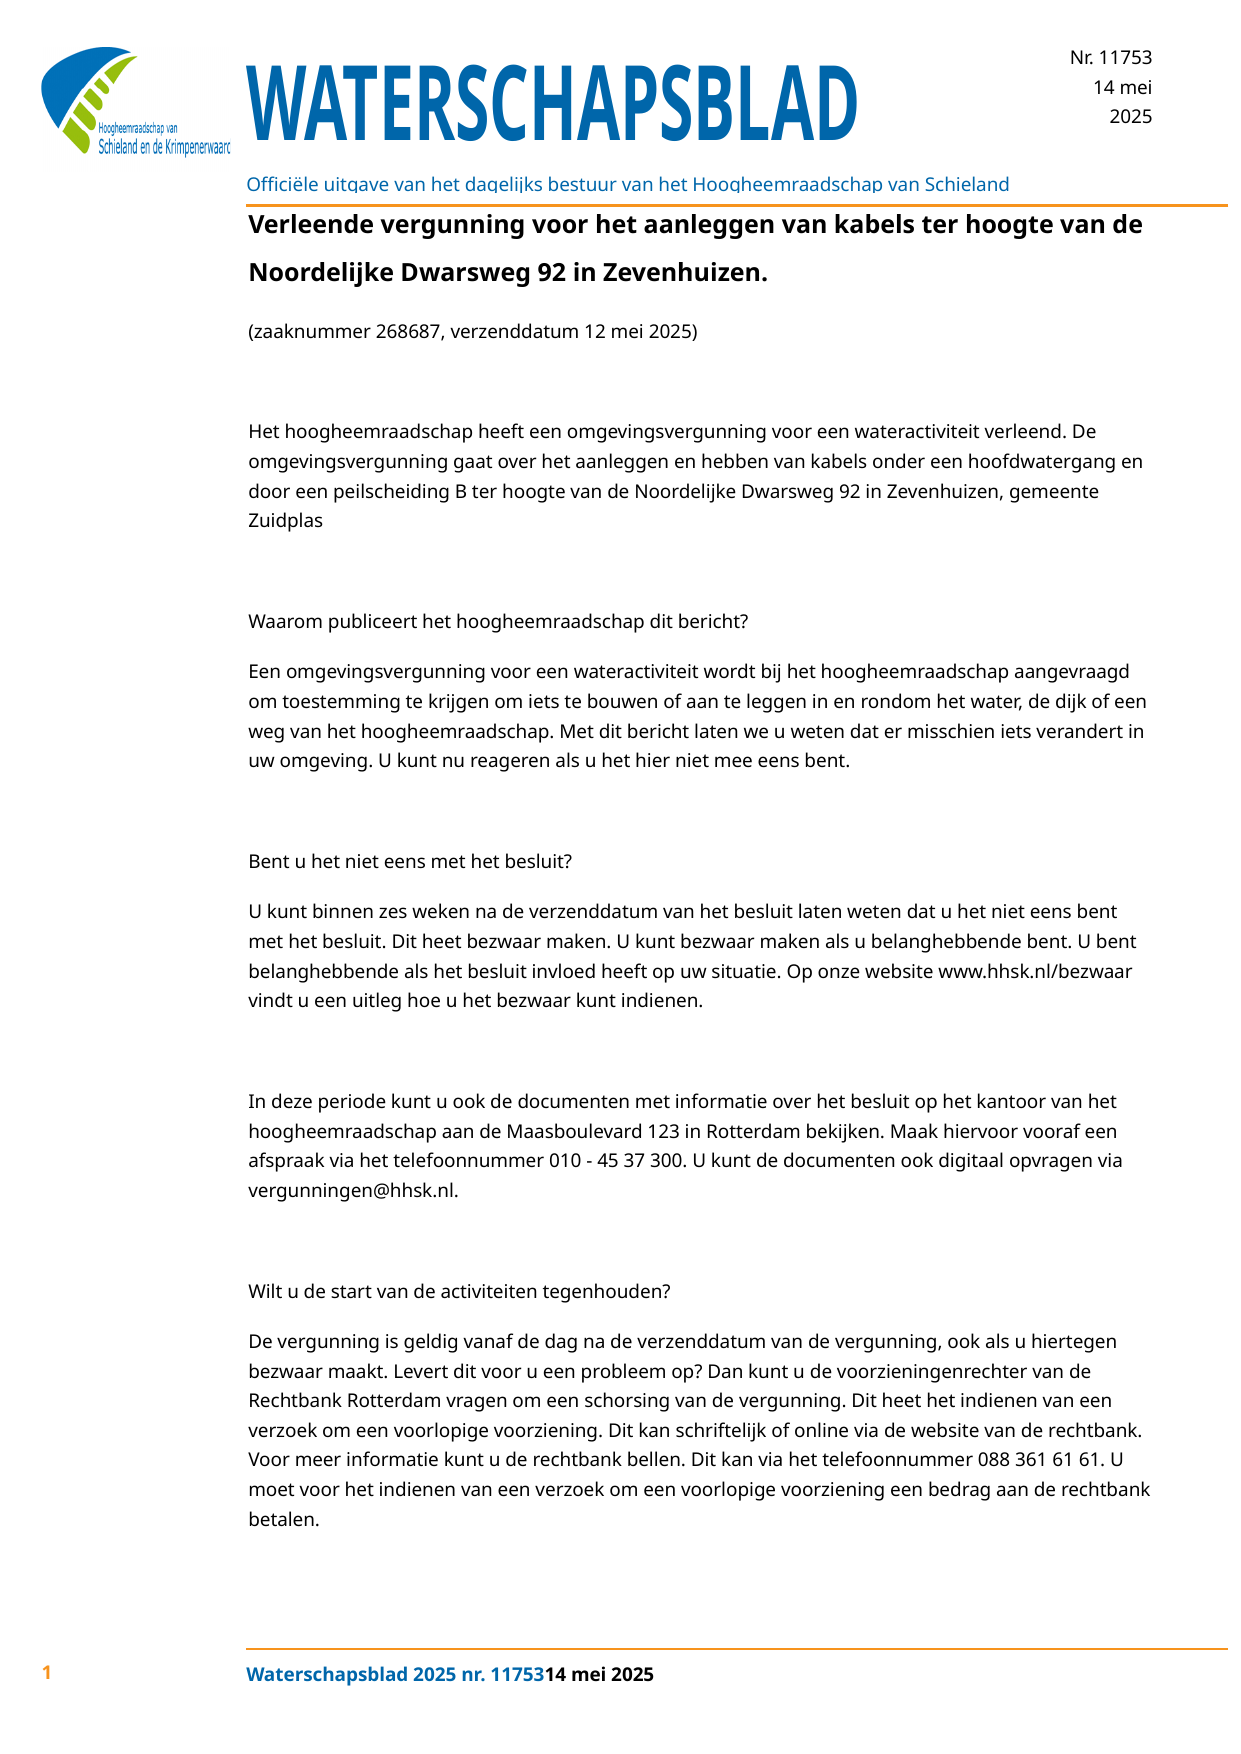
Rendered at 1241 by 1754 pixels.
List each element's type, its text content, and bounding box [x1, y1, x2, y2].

text (zaaknummer 268687, verzenddatum 12 mei 2025) [248, 318, 1152, 344]
text Waarom publiceert het hoogheemraadschap dit bericht? [248, 608, 1152, 634]
text Verleende vergunning voor het aanleggen van kabels ter hoogte van de Noordelijke Dwarsweg 92 in Zevenhuizen. [248, 207, 1152, 288]
text Het hoogheemraadschap heeft een omgevingsvergunning voor een wateractiviteit verleend. De omgevingsvergunning gaat over het aanleggen en hebben van kabels onder een hoofdwatergang en door een peilscheiding B ter hoogte van de Noordelijke Dwarsweg 92 in Zevenhuizen, gemeente Zuidplas [248, 419, 1152, 533]
picture [41, 47, 231, 172]
text In deze periode kunt u ook de documenten met informatie over het besluit op het kantoor van het hoogheemraadschap aan de Maasboulevard 123 in Rotterdam bekijken. Maak hiervoor vooraf een afspraak via het telefoonnummer 010 - 45 37 300. U kunt de documenten ook digitaal opvragen via vergunningen@hhsk.nl. [248, 1088, 1152, 1203]
text Bent u het niet eens met het besluit? [248, 848, 1152, 874]
text De vergunning is geldig vanaf de dag na de verzenddatum van de vergunning, ook als u hiertegen bezwaar maakt. Levert dit voor u een probleem op? Dan kunt u de voorzieningenrechter van de Rechtbank Rotterdam vragen om een schorsing van de vergunning. Dit heet het indienen van een verzoek om een voorlopige voorziening. Dit kan schriftelijk of online via de website van de rechtbank. Voor meer informatie kunt u de rechtbank bellen. Dit kan via het telefoonnummer 088 361 61 61. U moet voor het indienen van een verzoek om een voorlopige voorziening een bedrag aan de rechtbank betalen. [248, 1328, 1152, 1532]
text Een omgevingsvergunning voor een wateractiviteit wordt bij het hoogheemraadschap aangevraagd om toestemming te krijgen om iets te bouwen of aan te leggen in en rondom het water, de dijk of een weg van het hoogheemraadschap. Met dit bericht laten we u weten dat er misschien iets verandert in uw omgeving. U kunt nu reageren als u het hier niet mee eens bent. [248, 659, 1152, 773]
text Wilt u de start van de activiteiten tegenhouden? [248, 1278, 1152, 1304]
text U kunt binnen zes weken na de verzenddatum van het besluit laten weten dat u het niet eens bent met het besluit. Dit heet bezwaar maken. U kunt bezwaar maken als u belanghebbende bent. U bent belanghebbende als het besluit invloed heeft op uw situatie. Op onze website www.hhsk.nl/bezwaar vindt u een uitleg hoe u het bezwaar kunt indienen. [248, 899, 1152, 1013]
